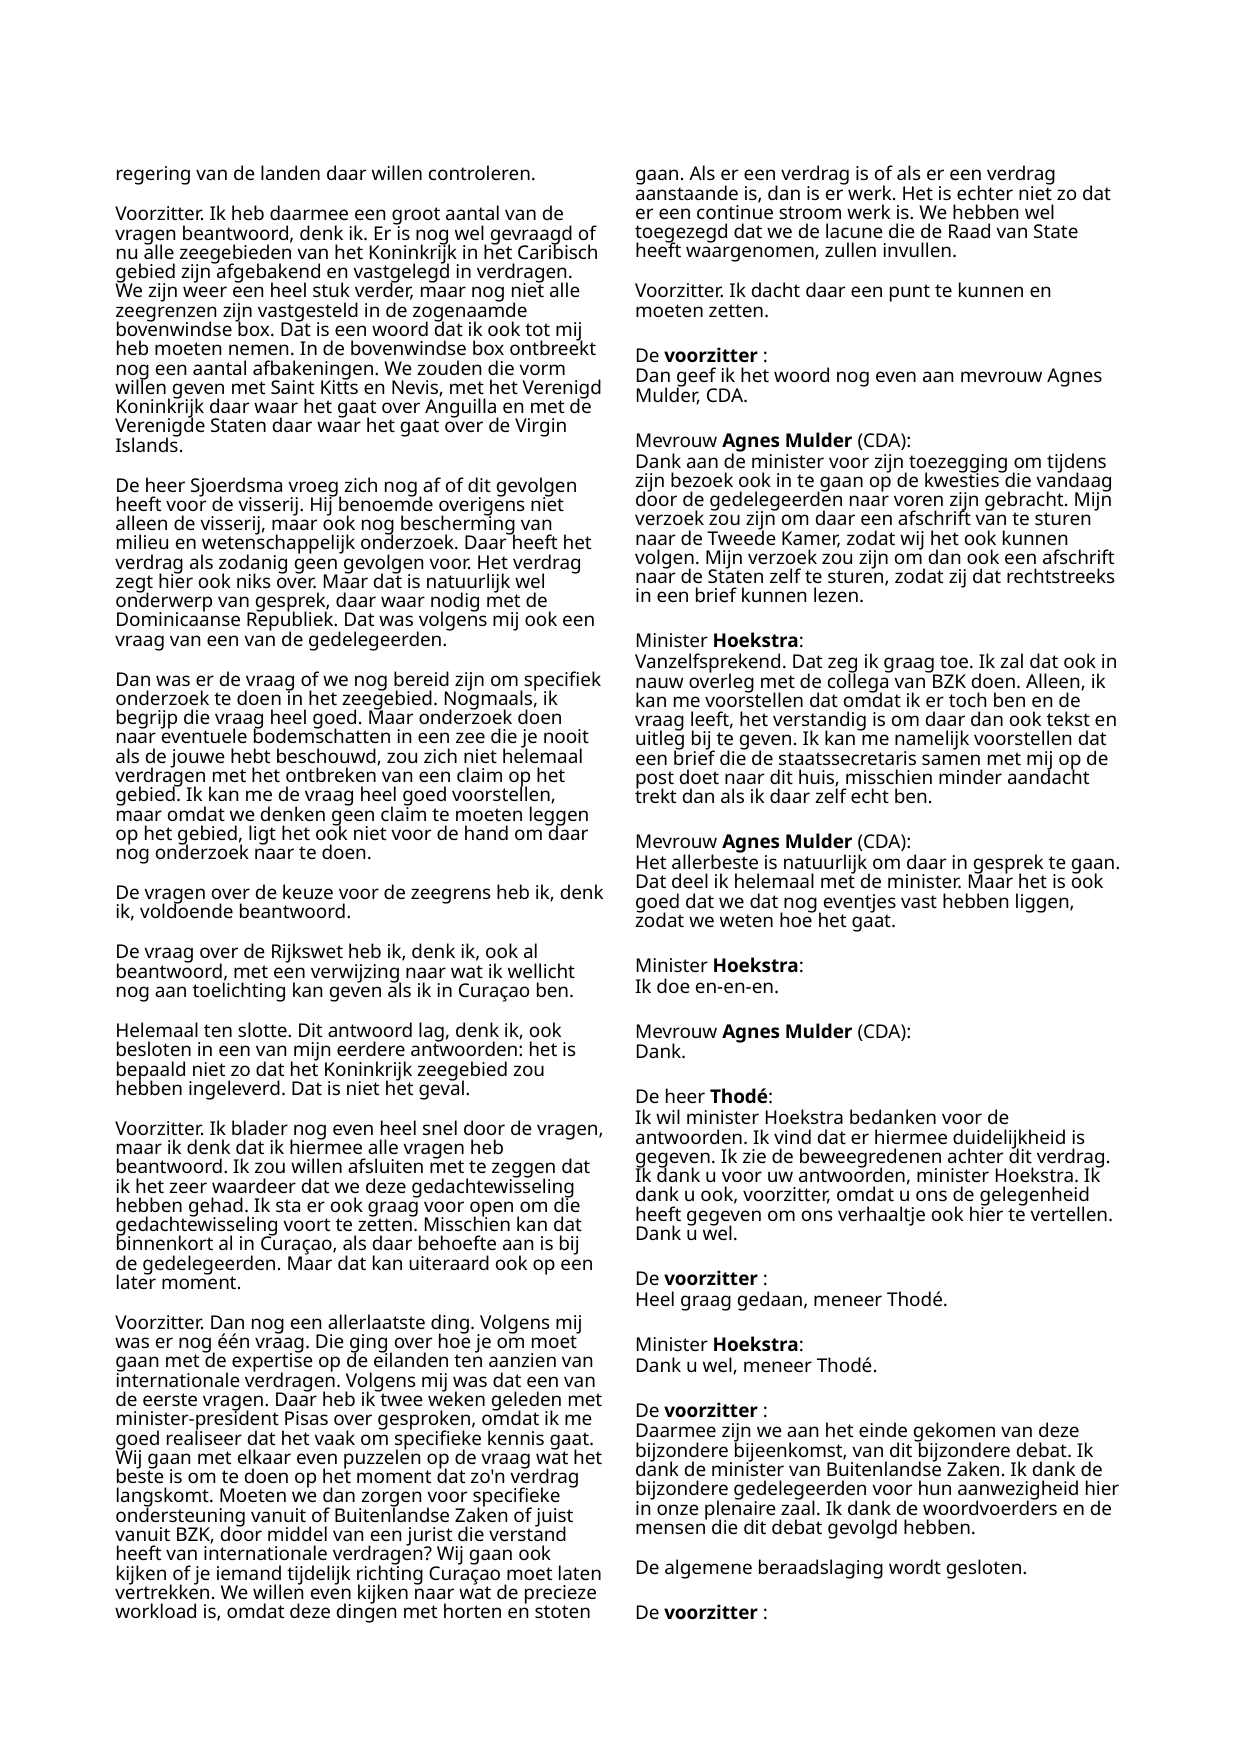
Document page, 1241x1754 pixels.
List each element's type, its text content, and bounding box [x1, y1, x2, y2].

text Mevrouw Agnes Mulder (CDA): [635, 828, 1125, 854]
text De voorzitter : [635, 1599, 1125, 1625]
text De heer Sjoerdsma vroeg zich nog af of dit gevolgen heeft voor de visserij. Hij benoemde overigens niet alleen de visserij, maar ook nog bescherming van milieu en wetenschappelijk onderzoek. Daar heeft het verdrag als zodanig geen gevolgen voor. Het verdrag zegt hier ook niks over. Maar dat is natuurlijk wel onderwerp van gesprek, daar waar nodig met de Dominicaanse Republiek. Dat was volgens mij ook een vraag van een van de gedelegeerden. [115, 477, 605, 650]
text Ik doe en-en-en. [635, 978, 1125, 997]
text gaan. Als er een verdrag is of als er een verdrag aanstaande is, dan is er werk. Het is echter niet zo dat er een continue stroom werk is. We hebben wel toegezegd dat we de lacune die de Raad van State heeft waargenomen, zullen invullen. [635, 165, 1125, 262]
text De voorzitter : [635, 1265, 1125, 1291]
text Dank. [635, 1043, 1125, 1063]
text Dan geef ik het woord nog even aan mevrouw Agnes Mulder, CDA. [635, 367, 1125, 406]
text Vanzelfsprekend. Dat zeg ik graag toe. Ik zal dat ook in nauw overleg met de collega van BZK doen. Alleen, ik kan me voorstellen dat omdat ik er toch ben en de vraag leeft, het verstandig is om daar dan ook tekst en uitleg bij te geven. Ik kan me namelijk voorstellen dat een brief die de staatssecretaris samen met mij op de post doet naar dit huis, misschien minder aandacht trekt dan als ik daar zelf echt ben. [635, 653, 1125, 807]
text Voorzitter. Dan nog een allerlaatste ding. Volgens mij was er nog één vraag. Die ging over hoe je om moet gaan met de expertise op de eilanden ten aanzien van internationale verdragen. Volgens mij was dat een van de eerste vragen. Daar heb ik twee weken geleden met minister-president Pisas over gesproken, omdat ik me goed realiseer dat het vaak om specifieke kennis gaat. Wij gaan met elkaar even puzzelen op de vraag wat het beste is om te doen op het moment dat zo'n verdrag langskomt. Moeten we dan zorgen voor specifieke ondersteuning vanuit of Buitenlandse Zaken of juist vanuit BZK, door middel van een jurist die verstand heeft van internationale verdragen? Wij gaan ook kijken of je iemand tijdelijk richting Curaçao moet laten vertrekken. We willen even kijken naar wat de precieze workload is, omdat deze dingen met horten en stoten [115, 1314, 605, 1622]
text De vragen over de keuze voor de zeegrens heb ik, denk ik, voldoende beantwoord. [115, 884, 605, 923]
text Voorzitter. Ik blader nog even heel snel door de vragen, maar ik denk dat ik hiermee alle vragen heb beantwoord. Ik zou willen afsluiten met te zeggen dat ik het zeer waardeer dat we deze gedachtewisseling hebben gehad. Ik sta er ook graag voor open om die gedachtewisseling voort te zetten. Misschien kan dat binnenkort al in Curaçao, als daar behoefte aan is bij de gedelegeerden. Maar dat kan uiteraard ook op een later moment. [115, 1120, 605, 1293]
text De heer Thodé: [635, 1084, 1125, 1109]
text Dank aan de minister voor zijn toezegging om tijdens zijn bezoek ook in te gaan op de kwesties die vandaag door de gedelegeerden naar voren zijn gebracht. Mijn verzoek zou zijn om daar een afschrift van te sturen naar de Tweede Kamer, zodat wij het ook kunnen volgen. Mijn verzoek zou zijn om dan ook een afschrift naar de Staten zelf te sturen, zodat zij dat rechtstreeks in een brief kunnen lezen. [635, 453, 1125, 607]
text Dank u wel, meneer Thodé. [635, 1357, 1125, 1376]
text Het allerbeste is natuurlijk om daar in gesprek te gaan. Dat deel ik helemaal met de minister. Maar het is ook goed dat we dat nog eventjes vast hebben liggen, zodat we weten hoe het gaat. [635, 854, 1125, 931]
text De algemene beraadslaging wordt gesloten. [635, 1559, 1125, 1578]
text Voorzitter. Ik dacht daar een punt te kunnen en moeten zetten. [635, 282, 1125, 321]
text Mevrouw Agnes Mulder (CDA): [635, 427, 1125, 453]
text De voorzitter : [635, 342, 1125, 367]
text Daarmee zijn we aan het einde gekomen van deze bijzondere bijeenkomst, van dit bijzondere debat. Ik dank de minister van Buitenlandse Zaken. Ik dank de bijzondere gedelegeerden voor hun aanwezigheid hier in onze plenaire zaal. Ik dank de woordvoerders en de mensen die dit debat gevolgd hebben. [635, 1422, 1125, 1538]
text Minister Hoekstra: [635, 1331, 1125, 1357]
text Mevrouw Agnes Mulder (CDA): [635, 1018, 1125, 1043]
text Dan was er de vraag of we nog bereid zijn om specifiek onderzoek te doen in het zeegebied. Nogmaals, ik begrijp die vraag heel goed. Maar onderzoek doen naar eventuele bodemschatten in een zee die je nooit als de jouwe hebt beschouwd, zou zich niet helemaal verdragen met het ontbreken van een claim op het gebied. Ik kan me de vraag heel goed voorstellen, maar omdat we denken geen claim te moeten leggen op het gebied, ligt het ook niet voor de hand om daar nog onderzoek naar te doen. [115, 671, 605, 863]
text Voorzitter. Ik heb daarmee een groot aantal van de vragen beantwoord, denk ik. Er is nog wel gevraagd of nu alle zeegebieden van het Koninkrijk in het Caribisch gebied zijn afgebakend en vastgelegd in verdragen. We zijn weer een heel stuk verder, maar nog niet alle zeegrenzen zijn vastgesteld in de zogenaamde bovenwindse box. Dat is een woord dat ik ook tot mij heb moeten nemen. In de bovenwindse box ontbreekt nog een aantal afbakeningen. We zouden die vorm willen geven met Saint Kitts en Nevis, met het Verenigd Koninkrijk daar waar het gaat over Anguilla en met de Verenigde Staten daar waar het gaat over de Virgin Islands. [115, 205, 605, 456]
text De voorzitter : [635, 1397, 1125, 1422]
text Minister Hoekstra: [635, 952, 1125, 978]
text Ik wil minister Hoekstra bedanken voor de antwoorden. Ik vind dat er hiermee duidelijkheid is gegeven. Ik zie de beweegredenen achter dit verdrag. Ik dank u voor uw antwoorden, minister Hoekstra. Ik dank u ook, voorzitter, omdat u ons de gelegenheid heeft gegeven om ons verhaaltje ook hier te vertellen. Dank u wel. [635, 1109, 1125, 1244]
text Minister Hoekstra: [635, 628, 1125, 653]
text Heel graag gedaan, meneer Thodé. [635, 1291, 1125, 1310]
text De vraag over de Rijkswet heb ik, denk ik, ook al beantwoord, met een verwijzing naar wat ik wellicht nog aan toelichting kan geven als ik in Curaçao ben. [115, 943, 605, 1001]
text Helemaal ten slotte. Dit antwoord lag, denk ik, ook besloten in een van mijn eerdere antwoorden: het is bepaald niet zo dat het Koninkrijk zeegebied zou hebben ingeleverd. Dat is niet het geval. [115, 1022, 605, 1099]
text regering van de landen daar willen controleren. [115, 165, 605, 184]
